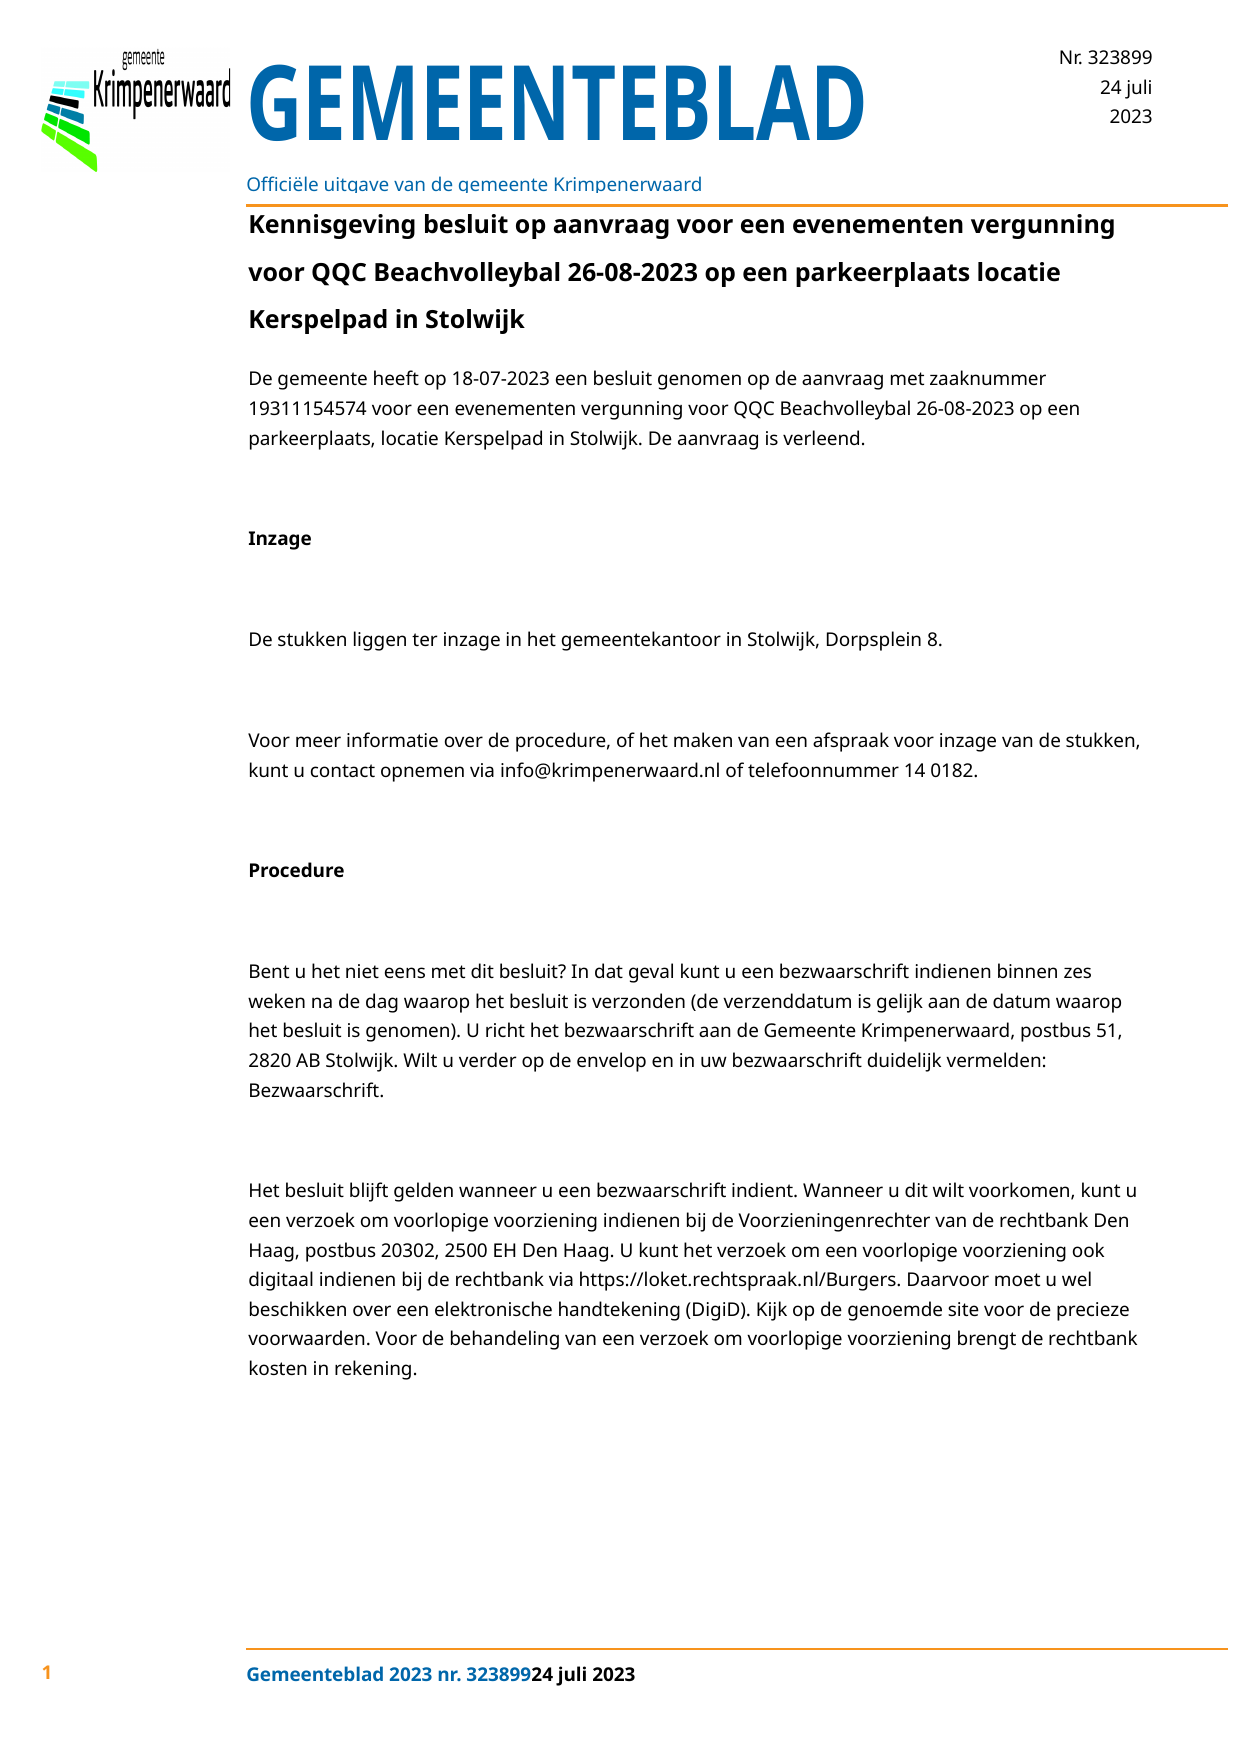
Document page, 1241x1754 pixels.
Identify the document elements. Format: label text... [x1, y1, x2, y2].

text Bent u het niet eens met dit besluit? In dat geval kunt u een bezwaarschrift indienen binnen zes weken na de dag waarop het besluit is verzonden (de verzenddatum is gelijk aan de datum waarop het besluit is genomen). U richt het bezwaarschrift aan de Gemeente Krimpenerwaard, postbus 51, 2820 AB Stolwijk. Wilt u verder op de envelop en in uw bezwaarschrift duidelijk vermelden: Bezwaarschrift. [248, 958, 1152, 1102]
picture [41, 47, 231, 172]
text De gemeente heeft op 18-07-2023 een besluit genomen op de aanvraag met zaaknummer 19311154574 voor een evenementen vergunning voor QQC Beachvolleybal 26-08-2023 op een parkeerplaats, locatie Kerspelpad in Stolwijk. De aanvraag is verleend. [248, 366, 1152, 450]
text Het besluit blijft gelden wanneer u een bezwaarschrift indient. Wanneer u dit wilt voorkomen, kunt u een verzoek om voorlopige voorziening indienen bij de Voorzieningenrechter van de rechtbank Den Haag, postbus 20302, 2500 EH Den Haag. U kunt het verzoek om een voorlopige voorziening ook digitaal indienen bij de rechtbank via https://loket.rechtspraak.nl/Burgers. Daarvoor moet u wel beschikken over een elektronische handtekening (DigiD). Kijk op de genoemde site voor de precieze voorwaarden. Voor de behandeling van een verzoek om voorlopige voorziening brengt de rechtbank kosten in rekening. [248, 1178, 1152, 1381]
text Inzage [248, 526, 1152, 551]
text De stukken liggen ter inzage in het gemeentekantoor in Stolwijk, Dorpsplein 8. [248, 626, 1152, 652]
text Procedure [248, 858, 1152, 883]
text Kennisgeving besluit op aanvraag voor een evenementen vergunning voor QQC Beachvolleybal 26-08-2023 op een parkeerplaats locatie Kerspelpad in Stolwijk [248, 207, 1152, 336]
text Voor meer informatie over de procedure, of het maken van een afspraak voor inzage van de stukken, kunt u contact opnemen via info@krimpenerwaard.nl of telefoonnummer 14 0182. [248, 727, 1152, 782]
